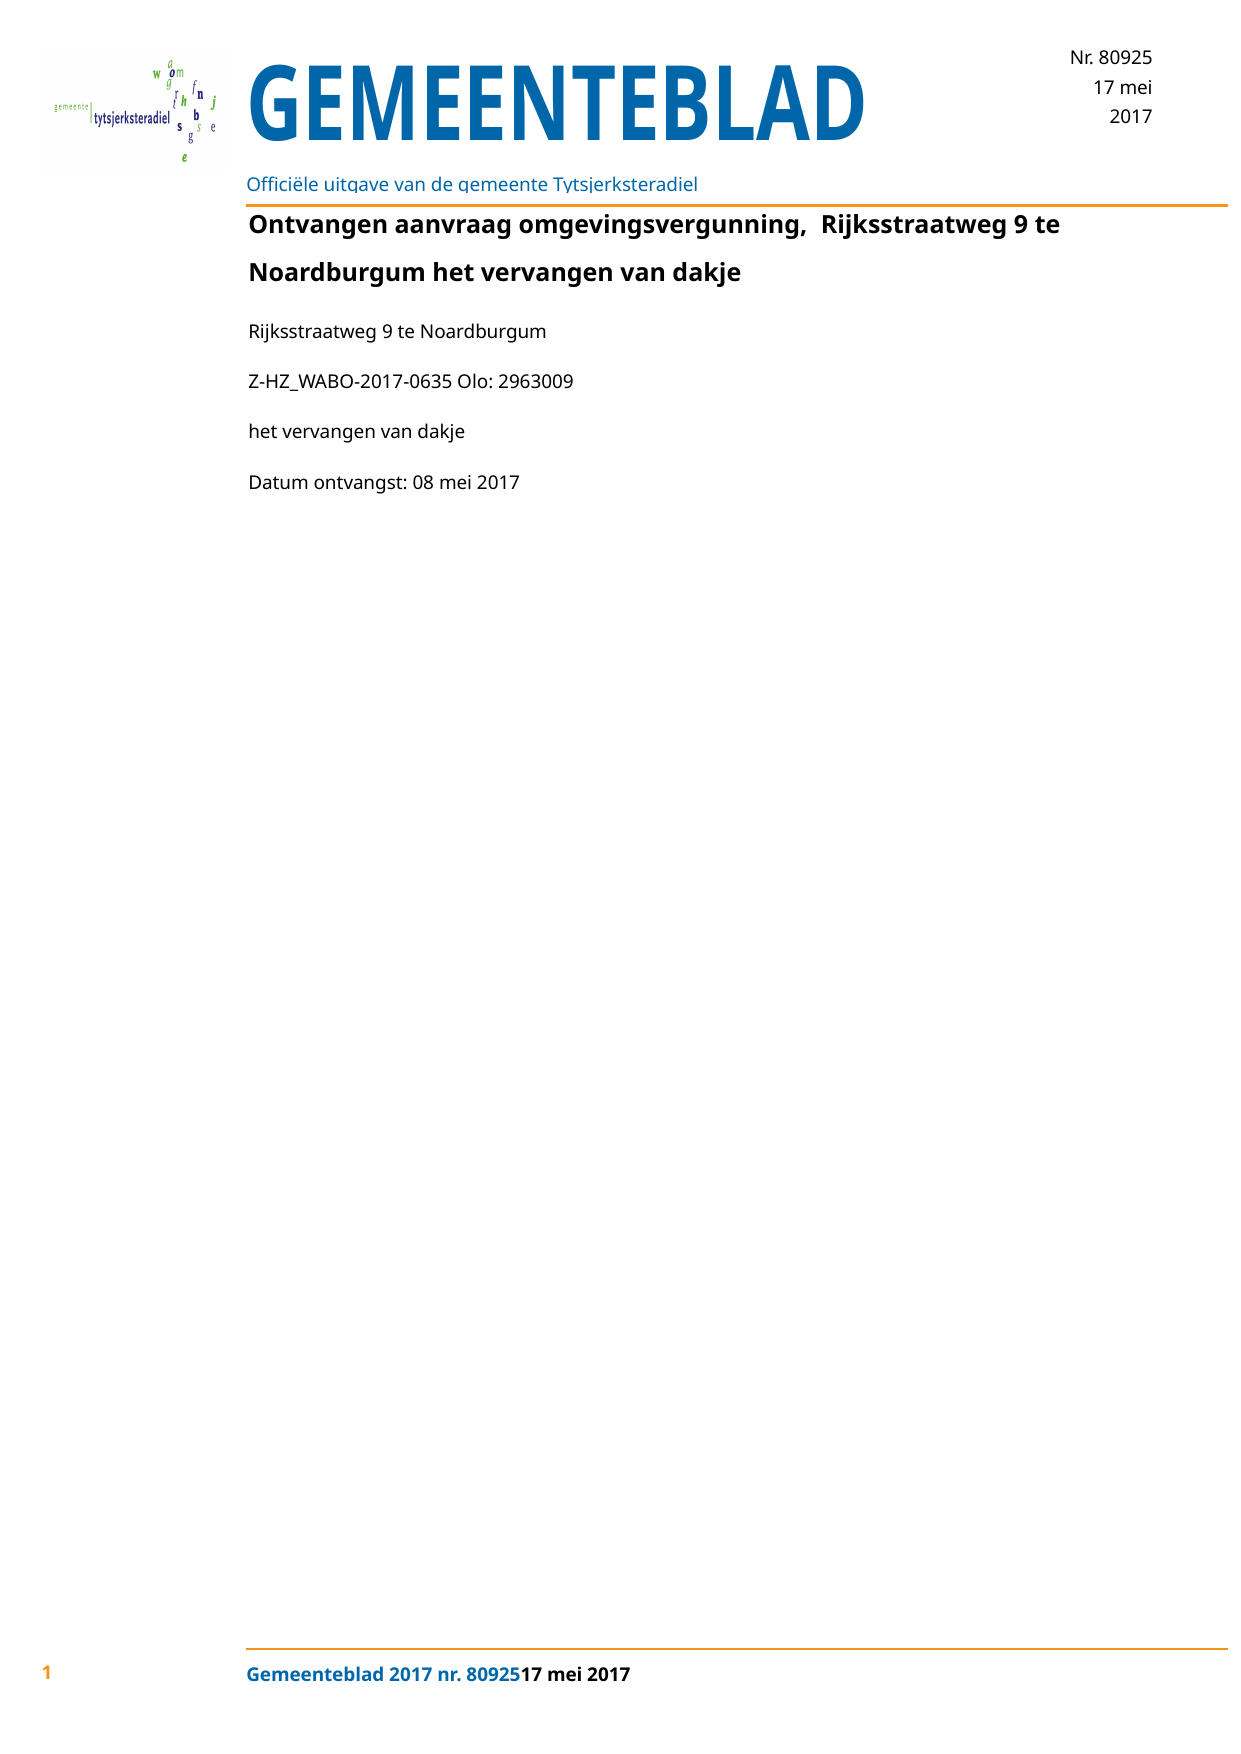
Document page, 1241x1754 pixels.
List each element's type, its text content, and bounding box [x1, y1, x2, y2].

text Z-HZ_WABO-2017-0635 Olo: 2963009 [248, 368, 1152, 394]
text Rijksstraatweg 9 te Noardburgum [248, 318, 1152, 344]
picture [41, 47, 231, 172]
text het vervangen van dakje [248, 419, 1152, 444]
text Ontvangen aanvraag omgevingsvergunning, Rijksstraatweg 9 te Noardburgum het vervangen van dakje [248, 207, 1152, 288]
text Datum ontvangst: 08 mei 2017 [248, 469, 1152, 495]
